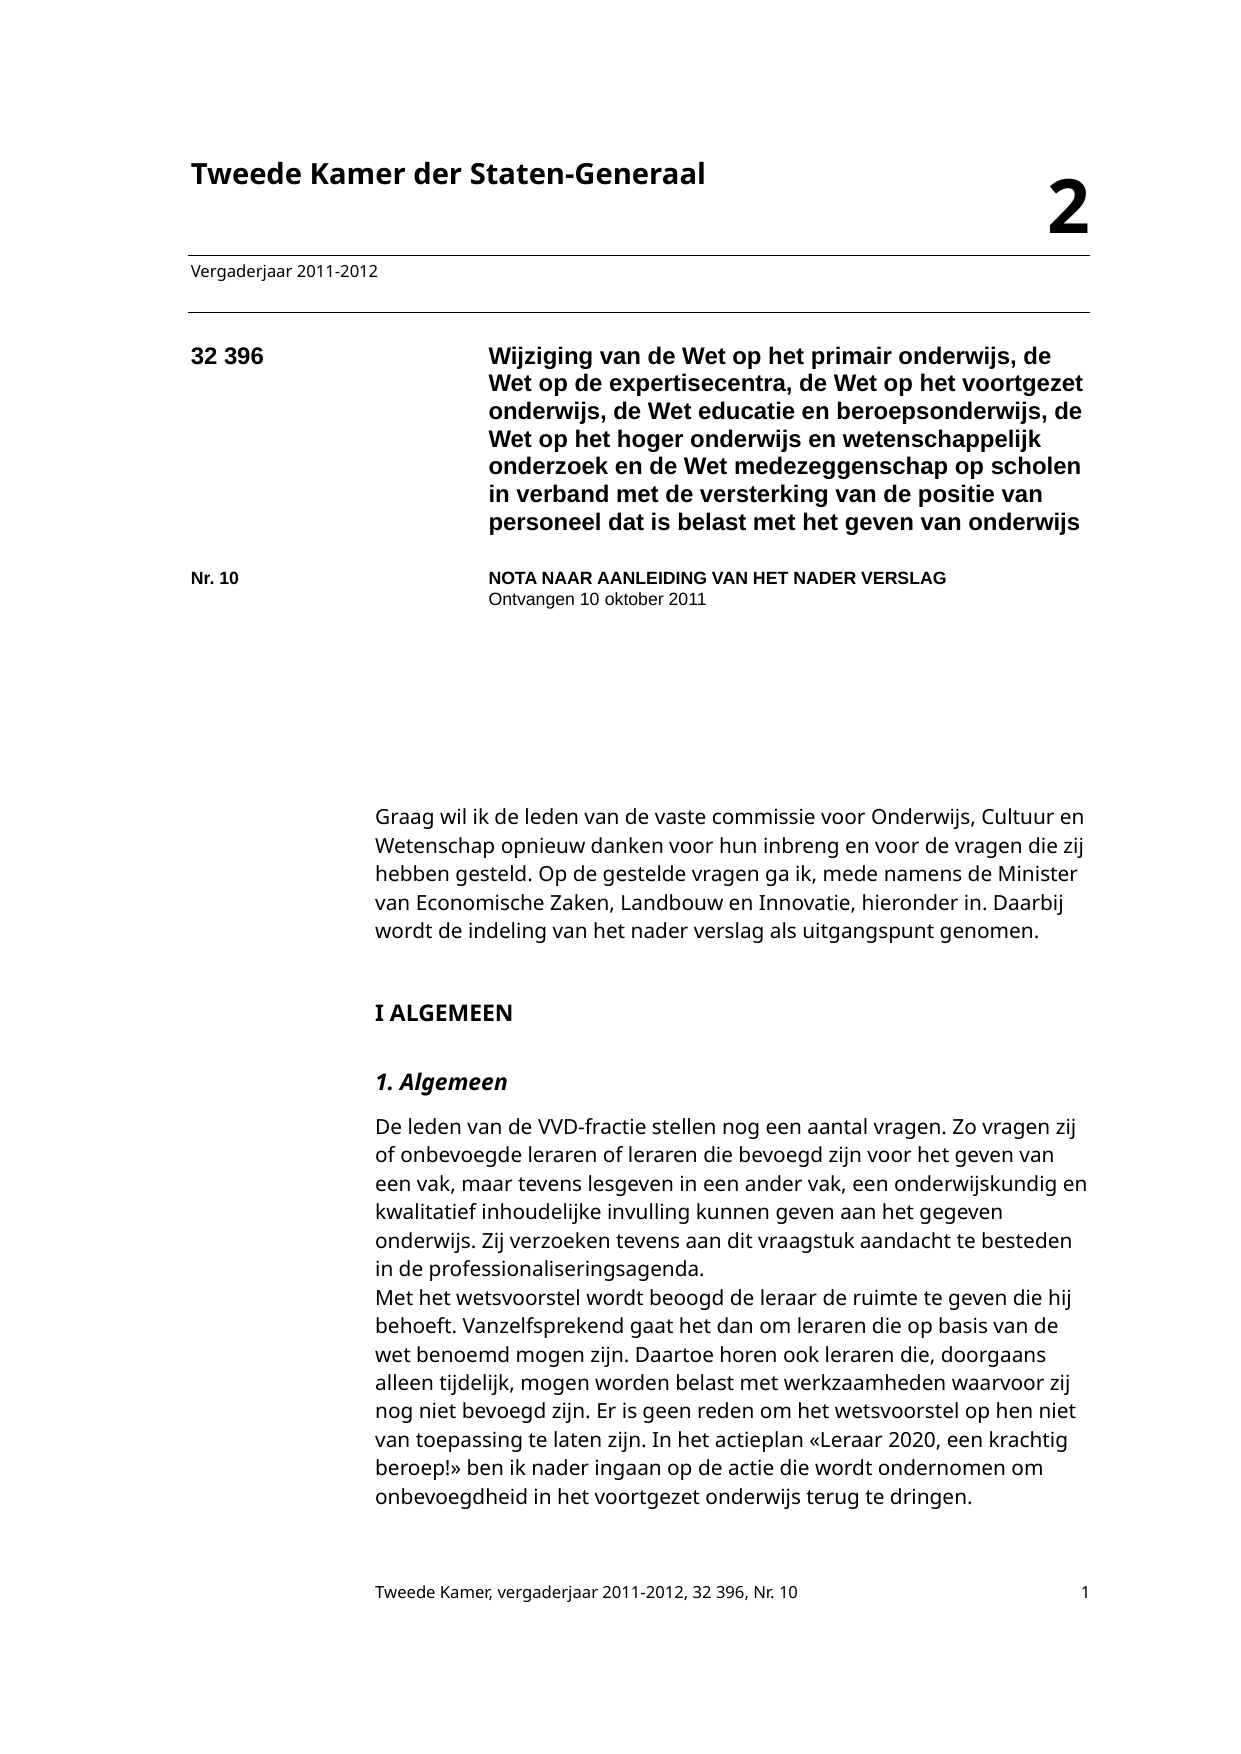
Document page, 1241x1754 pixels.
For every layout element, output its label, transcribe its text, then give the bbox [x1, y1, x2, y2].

subtitle I ALGEMEEN [375, 997, 1090, 1028]
table_cell Vergaderjaar 2011-2012 [188, 256, 485, 312]
table_cell [188, 313, 485, 339]
table_cell [485, 313, 1090, 339]
subtitle 1. Algemeen [375, 1066, 1090, 1097]
table_cell [485, 256, 1090, 312]
text Met het wetsvoorstel wordt beoogd de leraar de ruimte te geven die hij behoeft. Vanzelfsprekend gaat het dan om leraren die op basis van de wet benoemd mogen zijn. Daartoe horen ook leraren die, doorgaans alleen tijdelijk, mogen worden belast met werkzaamheden waarvoor zij nog niet bevoegd zijn. Er is geen reden om het wetsvoorstel op hen niet van toepassing te laten zijn. In het actieplan «Leraar 2020, een krachtig beroep!» ben ik nader ingaan op de actie die wordt ondernomen om onbevoegdheid in het voortgezet onderwijs terug te dringen. [375, 1283, 1090, 1510]
text Graag wil ik de leden van de vaste commissie voor Onderwijs, Cultuur en Wetenschap opnieuw danken voor hun inbreng en voor de vragen die zij hebben gesteld. Op de gestelde vragen ga ik, mede namens de Minister van Economische Zaken, Landbouw en Innovatie, hieronder in. Daarbij wordt de indeling van het nader verslag als uitgangspunt genomen. [375, 802, 1090, 945]
table_cell 32 396 [188, 339, 485, 565]
table_cell Nr. 10 [188, 565, 485, 684]
text De leden van de VVD-fractie stellen nog een aantal vragen. Zo vragen zij of onbevoegde leraren of leraren die bevoegd zijn voor het geven van een vak, maar tevens lesgeven in een ander vak, een onderwijskundig en kwalitatief inhoudelijke invulling kunnen geven aan het gegeven onderwijs. Zij verzoeken tevens aan dit vraagstuk aandacht te besteden in de professionaliseringsagenda. [375, 1112, 1090, 1283]
table_header 2 [910, 150, 1090, 255]
table_cell Wijziging van de Wet op het primair onderwijs, de Wet op de expertisecentra, de Wet op het voortgezet onderwijs, de Wet educatie en beroepsonderwijs, de Wet op het hoger onderwijs en wetenschappelijk onderzoek en de Wet medezeggenschap op scholen in verband met de versterking van de positie van personeel dat is belast met het geven van onderwijs [485, 339, 1090, 565]
table_cell NOTA NAAR AANLEIDING VAN HET NADER VERSLAG Ontvangen 10 oktober 2011 [485, 565, 1090, 684]
table_header Tweede Kamer der Staten-Generaal [188, 150, 909, 255]
